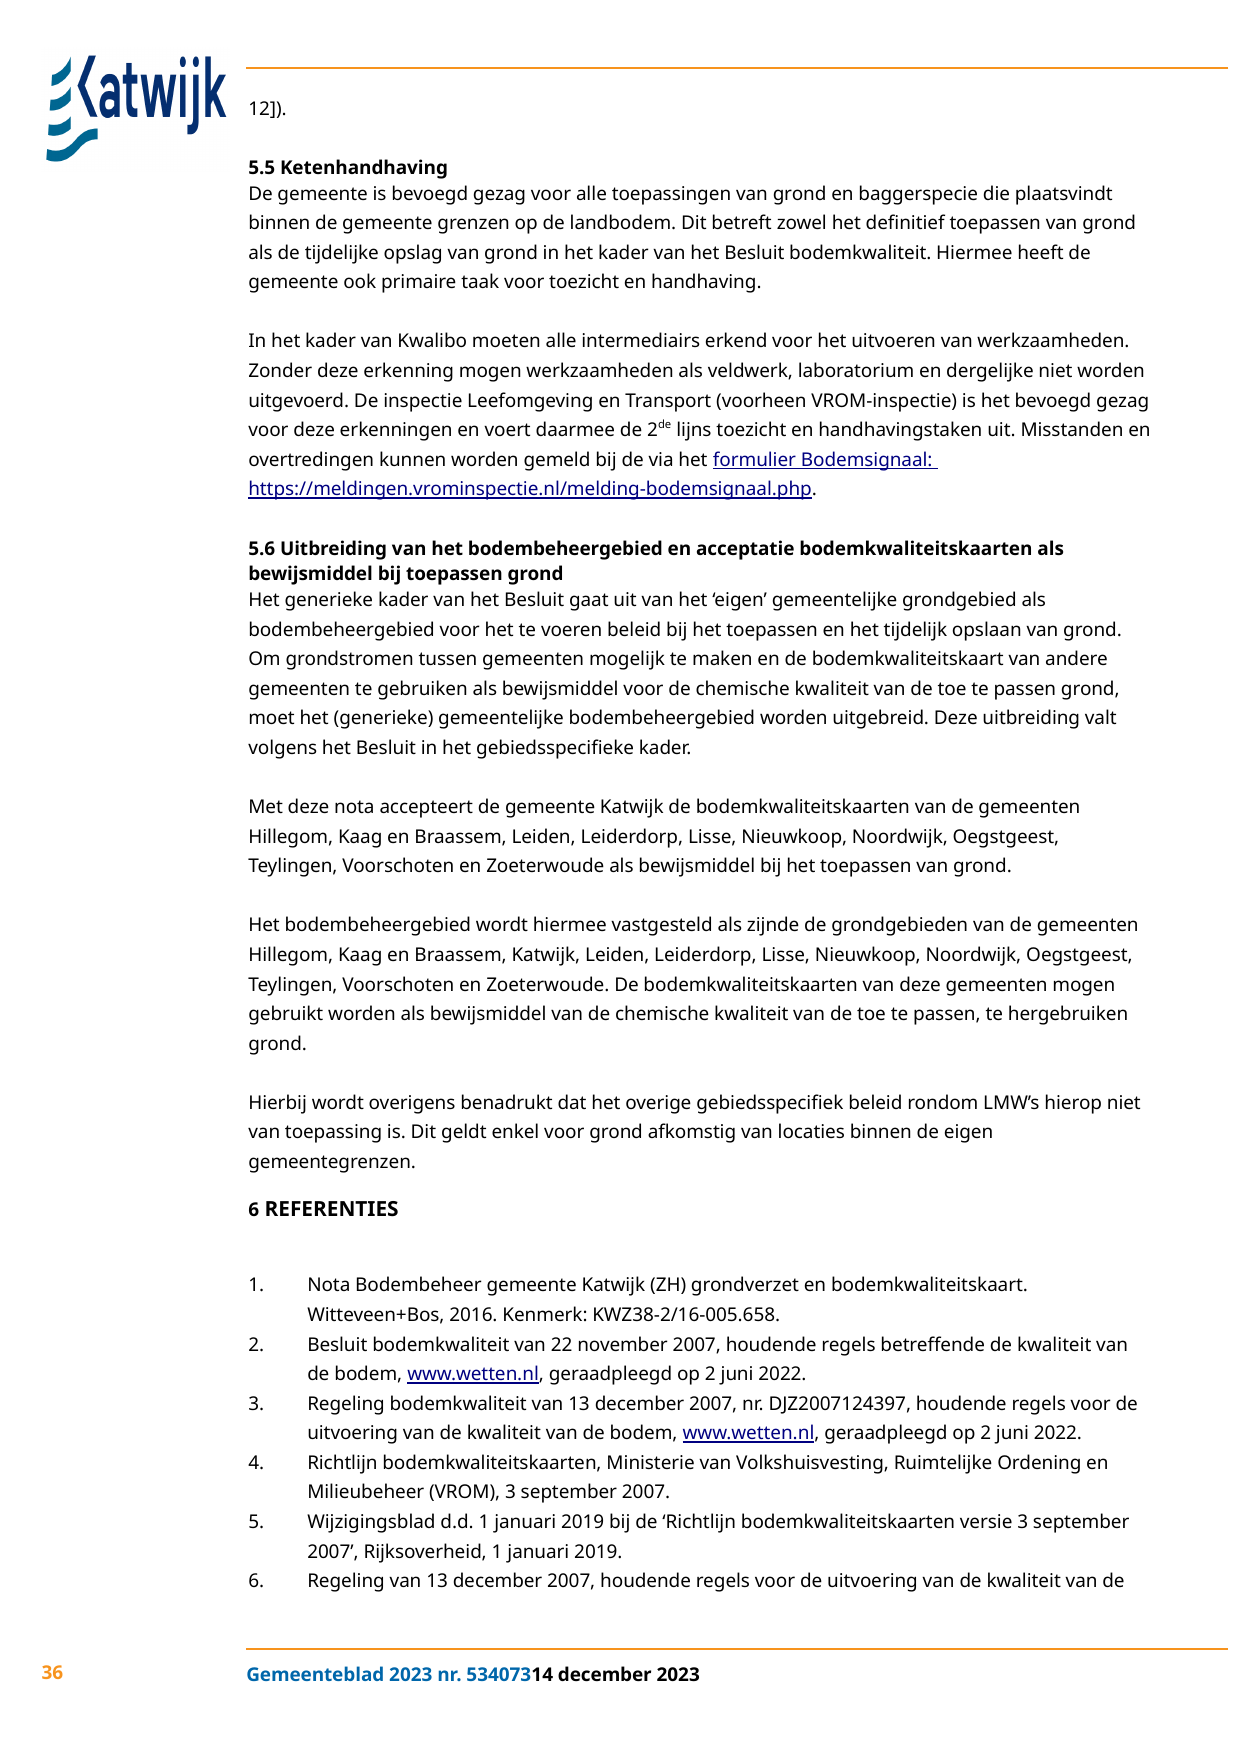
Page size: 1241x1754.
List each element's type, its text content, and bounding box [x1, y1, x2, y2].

list Richtlijn bodemkwaliteitskaarten, Ministerie van Volkshuisvesting, Ruimtelijke Ordening en Milieubeheer (VROM), 3 september 2007. [248, 1449, 1152, 1504]
list Wijzigingsblad d.d. 1 januari 2019 bij de ‘Richtlijn bodemkwaliteitskaarten versie 3 september 2007’, Rijksoverheid, 1 januari 2019. [248, 1508, 1152, 1563]
text Met deze nota accepteert de gemeente Katwijk de bodemkwaliteitskaarten van de gemeenten Hillegom, Kaag en Braassem, Leiden, Leiderdorp, Lisse, Nieuwkoop, Noordwijk, Oegstgeest, Teylingen, Voorschoten en Zoeterwoude als bewijsmiddel bij het toepassen van grond. [248, 793, 1152, 878]
text De gemeente is bevoegd gezag voor alle toepassingen van grond en baggerspecie die plaatsvindt binnen de gemeente grenzen op de landbodem. Dit betreft zowel het definitief toepassen van grond als de tijdelijke opslag van grond in het kader van het Besluit bodemkwaliteit. Hiermee heeft de gemeente ook primaire taak voor toezicht en handhaving. [248, 180, 1152, 294]
picture [41, 47, 231, 172]
text Het generieke kader van het Besluit gaat uit van het ‘eigen’ gemeentelijke grondgebied als bodembeheergebied voor het te voeren beleid bij het toepassen en het tijdelijk opslaan van grond. Om grondstromen tussen gemeenten mogelijk te maken en de bodemkwaliteitskaart van andere gemeenten te gebruiken als bewijsmiddel voor de chemische kwaliteit van de toe te passen grond, moet het (generieke) gemeentelijke bodembeheergebied worden uitgebreid. Deze uitbreiding valt volgens het Besluit in het gebiedsspecifieke kader. [248, 586, 1152, 760]
text Het bodembeheergebied wordt hiermee vastgesteld als zijnde de grondgebieden van de gemeenten Hillegom, Kaag en Braassem, Katwijk, Leiden, Leiderdorp, Lisse, Nieuwkoop, Noordwijk, Oegstgeest, Teylingen, Voorschoten en Zoeterwoude. De bodemkwaliteitskaarten van deze gemeenten mogen gebruikt worden als bewijsmiddel van de chemische kwaliteit van de toe te passen, te hergebruiken grond. [248, 912, 1152, 1056]
list Regeling bodemkwaliteit van 13 december 2007, nr. DJZ2007124397, houdende regels voor de uitvoering van de kwaliteit van de bodem, www.wetten.nl, geraadpleegd op 2 juni 2022. [248, 1390, 1152, 1445]
list Nota Bodembeheer gemeente Katwijk (ZH) grondverzet en bodemkwaliteitskaart. Witteveen+Bos, 2016. Kenmerk: KWZ38-2/16-005.658. [248, 1272, 1152, 1327]
text 5.6 Uitbreiding van het bodembeheergebied en acceptatie bodemkwaliteitskaarten als bewijsmiddel bij toepassen grond [248, 535, 1152, 586]
list Besluit bodemkwaliteit van 22 november 2007, houdende regels betreffende de kwaliteit van de bodem, www.wetten.nl, geraadpleegd op 2 juni 2022. [248, 1331, 1152, 1386]
text 5.5 Ketenhandhaving [248, 154, 1152, 180]
text Hierbij wordt overigens benadrukt dat het overige gebiedsspecifiek beleid rondom LMW’s hierop niet van toepassing is. Dit geldt enkel voor grond afkomstig van locaties binnen de eigen gemeentegrenzen. [248, 1089, 1152, 1174]
text In het kader van Kwalibo moeten alle intermediairs erkend voor het uitvoeren van werkzaamheden. Zonder deze erkenning mogen werkzaamheden als veldwerk, laboratorium en dergelijke niet worden uitgevoerd. De inspectie Leefomgeving en Transport (voorheen VROM-inspectie) is het bevoegd gezag voor deze erkenningen en voert daarmee de 2de lijns toezicht en handhavingstaken uit. Misstanden en overtredingen kunnen worden gemeld bij de via het formulier Bodemsignaal: https://meldingen.vrominspectie.nl/melding-bodemsignaal.php. [248, 328, 1152, 501]
list Regeling van 13 december 2007, houdende regels voor de uitvoering van de kwaliteit van de [248, 1567, 1152, 1593]
text 6 REFERENTIES [248, 1194, 1152, 1222]
text 12]). [248, 95, 1152, 121]
